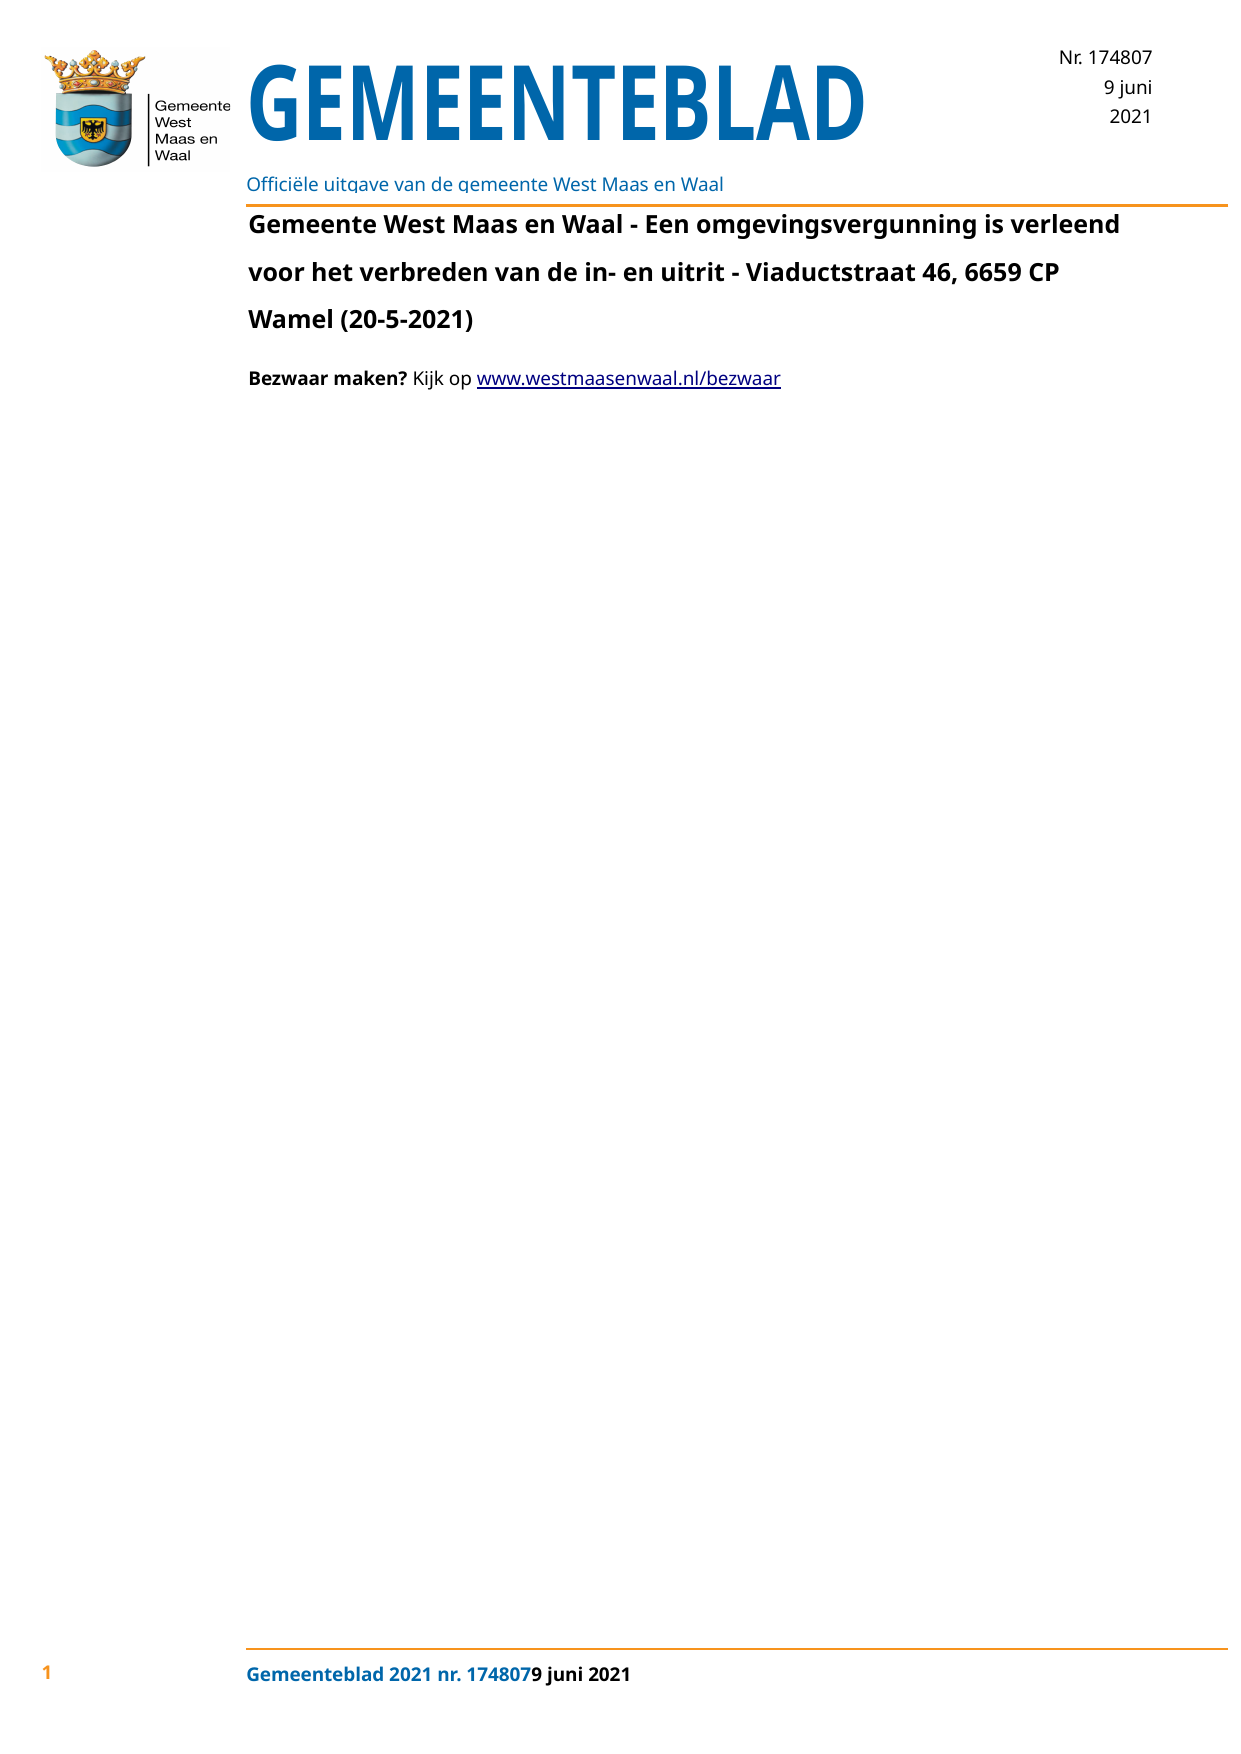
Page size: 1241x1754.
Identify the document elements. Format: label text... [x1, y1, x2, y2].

text Gemeente West Maas en Waal - Een omgevingsvergunning is verleend voor het verbreden van de in- en uitrit - Viaductstraat 46, 6659 CP Wamel (20-5-2021) [248, 207, 1152, 336]
picture [41, 47, 231, 172]
text Bezwaar maken? Kijk op www.westmaasenwaal.nl/bezwaar [248, 366, 1152, 391]
